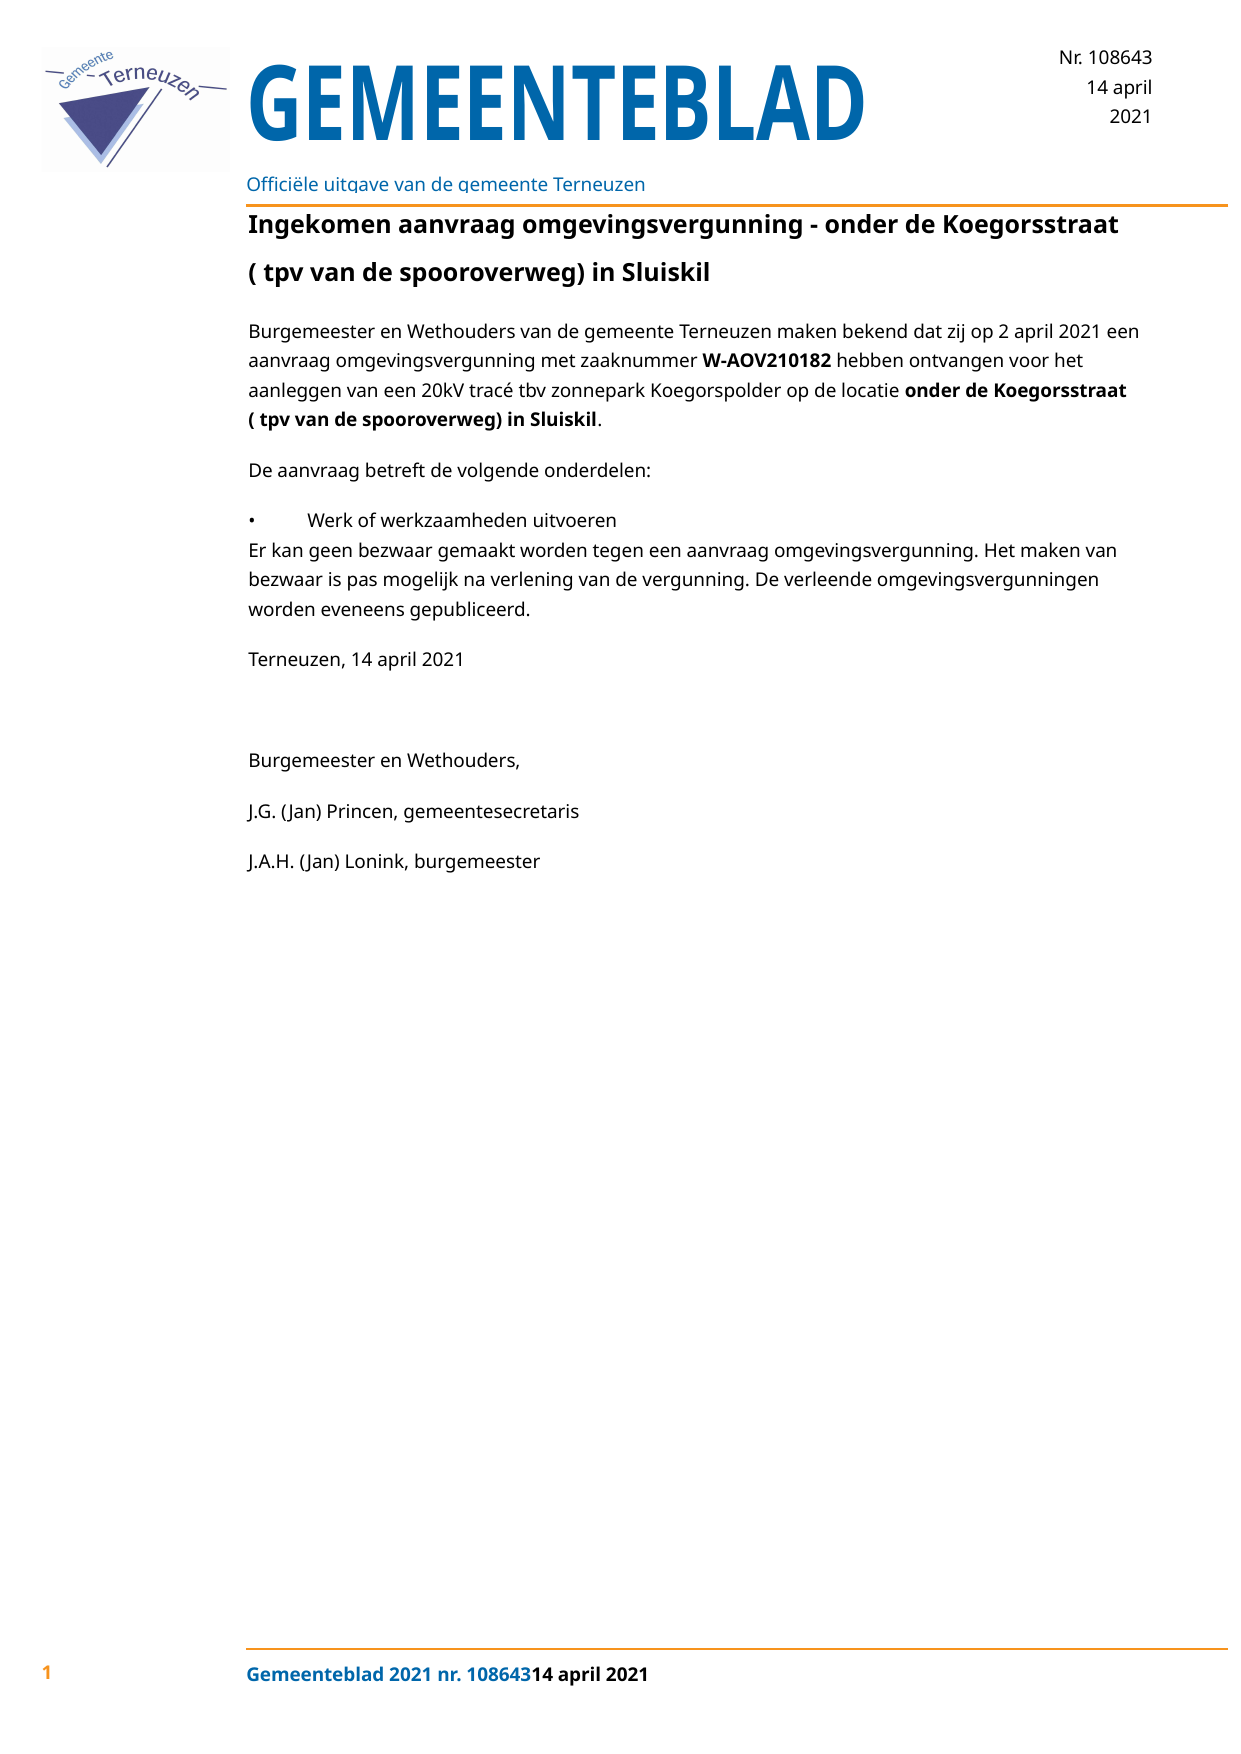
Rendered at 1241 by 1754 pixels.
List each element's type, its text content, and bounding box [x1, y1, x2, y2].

text J.G. (Jan) Princen, gemeentesecretaris [248, 798, 1152, 824]
text Ingekomen aanvraag omgevingsvergunning - onder de Koegorsstraat ( tpv van de spooroverweg) in Sluiskil [248, 207, 1152, 288]
text Terneuzen, 14 april 2021 [248, 647, 1152, 672]
picture [41, 47, 231, 172]
text Er kan geen bezwaar gemaakt worden tegen een aanvraag omgevingsvergunning. Het maken van bezwaar is pas mogelijk na verlening van de vergunning. De verleende omgevingsvergunningen worden eveneens gepubliceerd. [248, 537, 1152, 622]
text Burgemeester en Wethouders, [248, 747, 1152, 773]
text De aanvraag betreft de volgende onderdelen: [248, 457, 1152, 483]
text J.A.H. (Jan) Lonink, burgemeester [248, 848, 1152, 874]
list Werk of werkzaamheden uitvoeren [248, 507, 1152, 533]
text Burgemeester en Wethouders van de gemeente Terneuzen maken bekend dat zij op 2 april 2021 een aanvraag omgevingsvergunning met zaaknummer W-AOV210182 hebben ontvangen voor het aanleggen van een 20kV tracé tbv zonnepark Koegorspolder op de locatie onder de Koegorsstraat ( tpv van de spooroverweg) in Sluiskil. [248, 318, 1152, 432]
